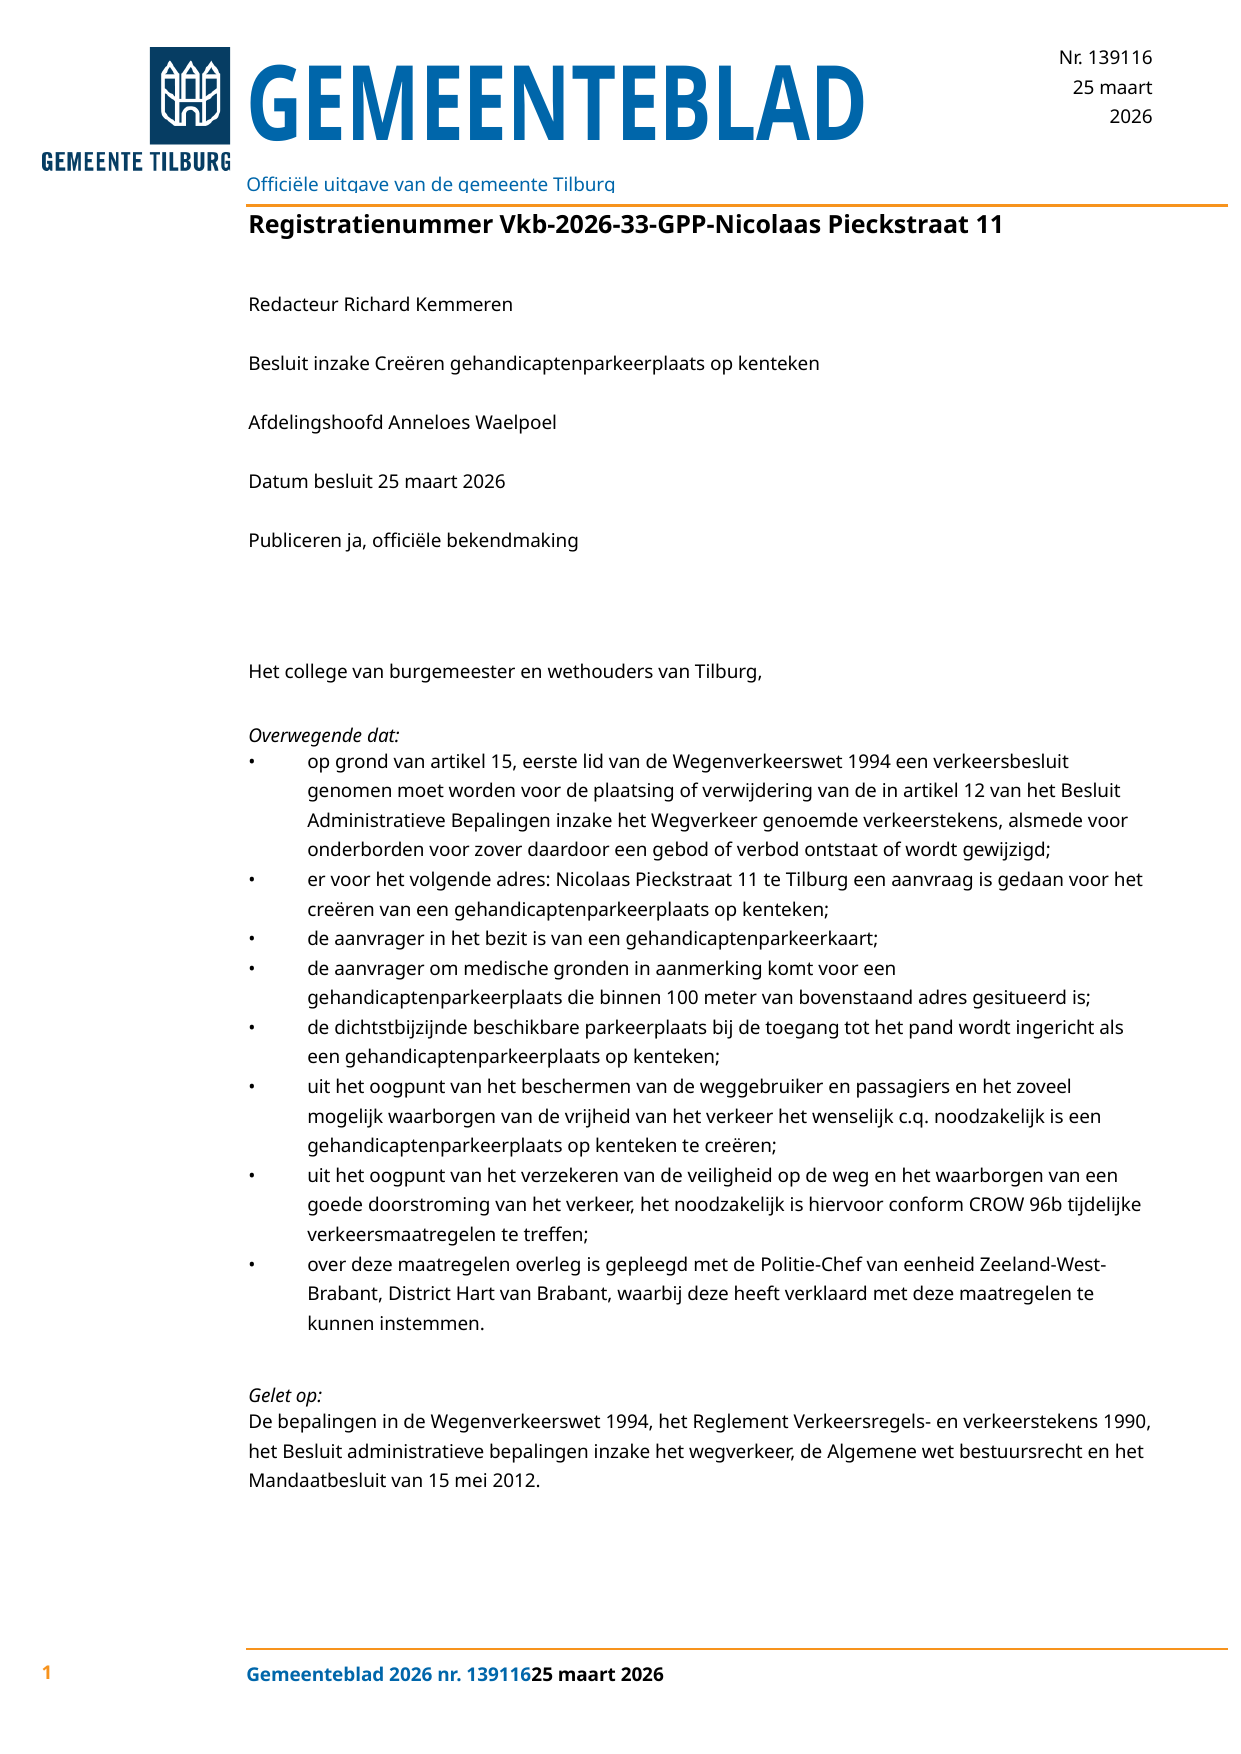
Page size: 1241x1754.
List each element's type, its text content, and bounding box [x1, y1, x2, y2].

list er voor het volgende adres: Nicolaas Pieckstraat 11 te Tilburg een aanvraag is gedaan voor het creëren van een gehandicaptenparkeerplaats op kenteken; [248, 866, 1152, 921]
picture [41, 47, 231, 172]
list over deze maatregelen overleg is gepleegd met de Politie-Chef van eenheid Zeeland-West-Brabant, District Hart van Brabant, waarbij deze heeft verklaard met deze maatregelen te kunnen instemmen. [248, 1251, 1152, 1336]
text Redacteur Richard Kemmeren [248, 291, 1152, 317]
list op grond van artikel 15, eerste lid van de Wegenverkeerswet 1994 een verkeersbesluit genomen moet worden voor de plaatsing of verwijdering van de in artikel 12 van het Besluit Administratieve Bepalingen inzake het Wegverkeer genoemde verkeerstekens, alsmede voor onderborden voor zover daardoor een gebod of verbod ontstaat of wordt gewijzigd; [248, 748, 1152, 862]
text Afdelingshoofd Anneloes Waelpoel [248, 409, 1152, 435]
text Publiceren ja, officiële bekendmaking [248, 528, 1152, 553]
list uit het oogpunt van het beschermen van de weggebruiker en passagiers en het zoveel mogelijk waarborgen van de vrijheid van het verkeer het wenselijk c.q. noodzakelijk is een gehandicaptenparkeerplaats op kenteken te creëren; [248, 1073, 1152, 1158]
text Het college van burgemeester en wethouders van Tilburg, [248, 658, 1152, 684]
text Registratienummer Vkb-2026-33-GPP-Nicolaas Pieckstraat 11 [248, 207, 1152, 241]
text Besluit inzake Creëren gehandicaptenparkeerplaats op kenteken [248, 350, 1152, 376]
list de dichtstbijzijnde beschikbare parkeerplaats bij de toegang tot het pand wordt ingericht als een gehandicaptenparkeerplaats op kenteken; [248, 1014, 1152, 1069]
list uit het oogpunt van het verzekeren van de veiligheid op de weg en het waarborgen van een goede doorstroming van het verkeer, het noodzakelijk is hiervoor conform CROW 96b tijdelijke verkeersmaatregelen te treffen; [248, 1162, 1152, 1247]
list de aanvrager in het bezit is van een gehandicaptenparkeerkaart; [248, 925, 1152, 951]
text Overwegende dat: [248, 722, 1152, 748]
list de aanvrager om medische gronden in aanmerking komt voor een gehandicaptenparkeerplaats die binnen 100 meter van bovenstaand adres gesitueerd is; [248, 955, 1152, 1010]
text Datum besluit 25 maart 2026 [248, 468, 1152, 494]
text Gelet op: [248, 1383, 1152, 1408]
text De bepalingen in de Wegenverkeerswet 1994, het Reglement Verkeersregels- en verkeerstekens 1990, het Besluit administratieve bepalingen inzake het wegverkeer, de Algemene wet bestuursrecht en het Mandaatbesluit van 15 mei 2012. [248, 1408, 1152, 1493]
